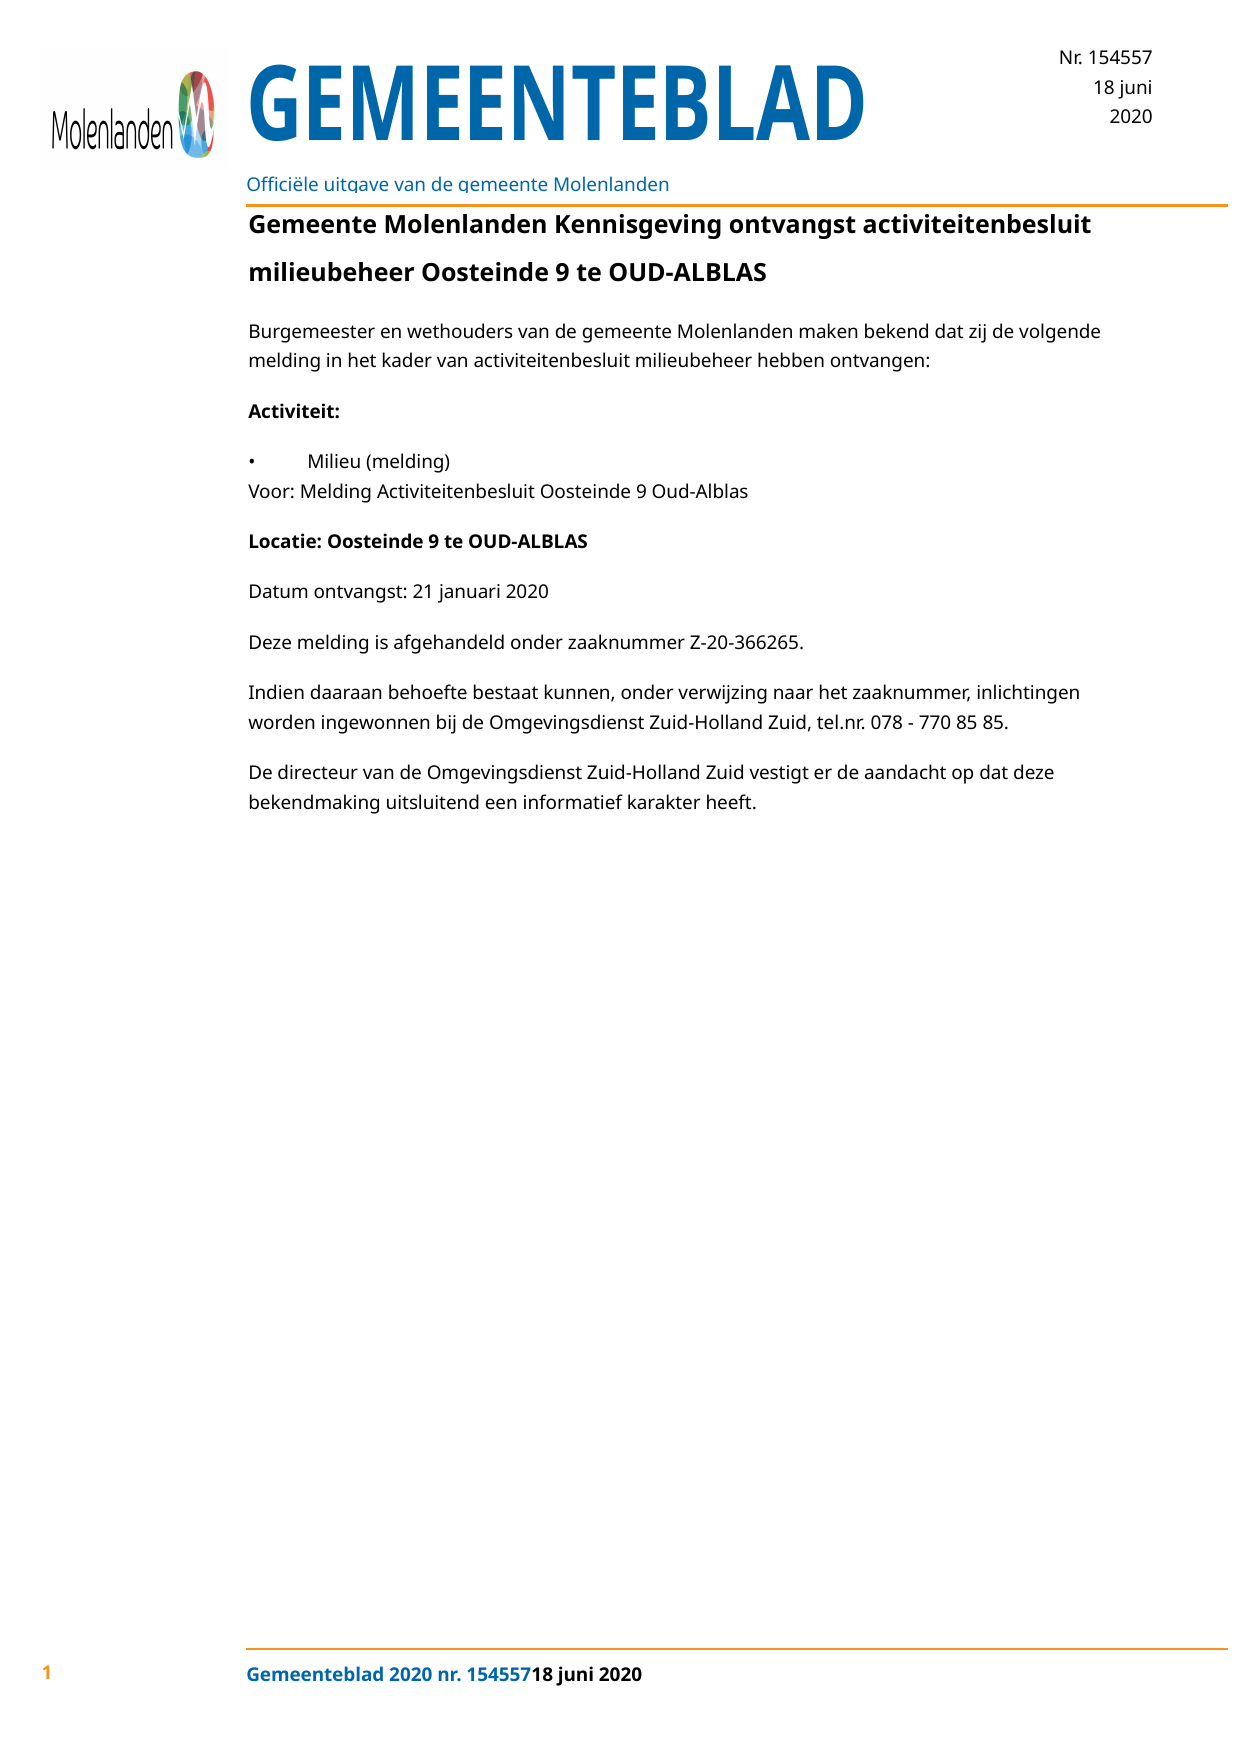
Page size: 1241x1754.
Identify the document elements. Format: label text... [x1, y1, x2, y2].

text Activiteit: [248, 398, 1152, 424]
text De directeur van de Omgevingsdienst Zuid-Holland Zuid vestigt er de aandacht op dat deze bekendmaking uitsluitend een informatief karakter heeft. [248, 759, 1152, 815]
text Locatie: Oosteinde 9 te OUD-ALBLAS [248, 528, 1152, 554]
text Burgemeester en wethouders van de gemeente Molenlanden maken bekend dat zij de volgende melding in het kader van activiteitenbesluit milieubeheer hebben ontvangen: [248, 318, 1152, 373]
text Deze melding is afgehandeld onder zaaknummer Z-20-366265. [248, 629, 1152, 655]
text Indien daaraan behoefte bestaat kunnen, onder verwijzing naar het zaaknummer, inlichtingen worden ingewonnen bij de Omgevingsdienst Zuid-Holland Zuid, tel.nr. 078 - 770 85 85. [248, 679, 1152, 735]
text Gemeente Molenlanden Kennisgeving ontvangst activiteitenbesluit milieubeheer Oosteinde 9 te OUD-ALBLAS [248, 207, 1152, 288]
list Milieu (melding) [248, 448, 1152, 474]
text Datum ontvangst: 21 januari 2020 [248, 579, 1152, 604]
text Voor: Melding Activiteitenbesluit Oosteinde 9 Oud-Alblas [248, 478, 1152, 504]
picture [41, 47, 231, 172]
